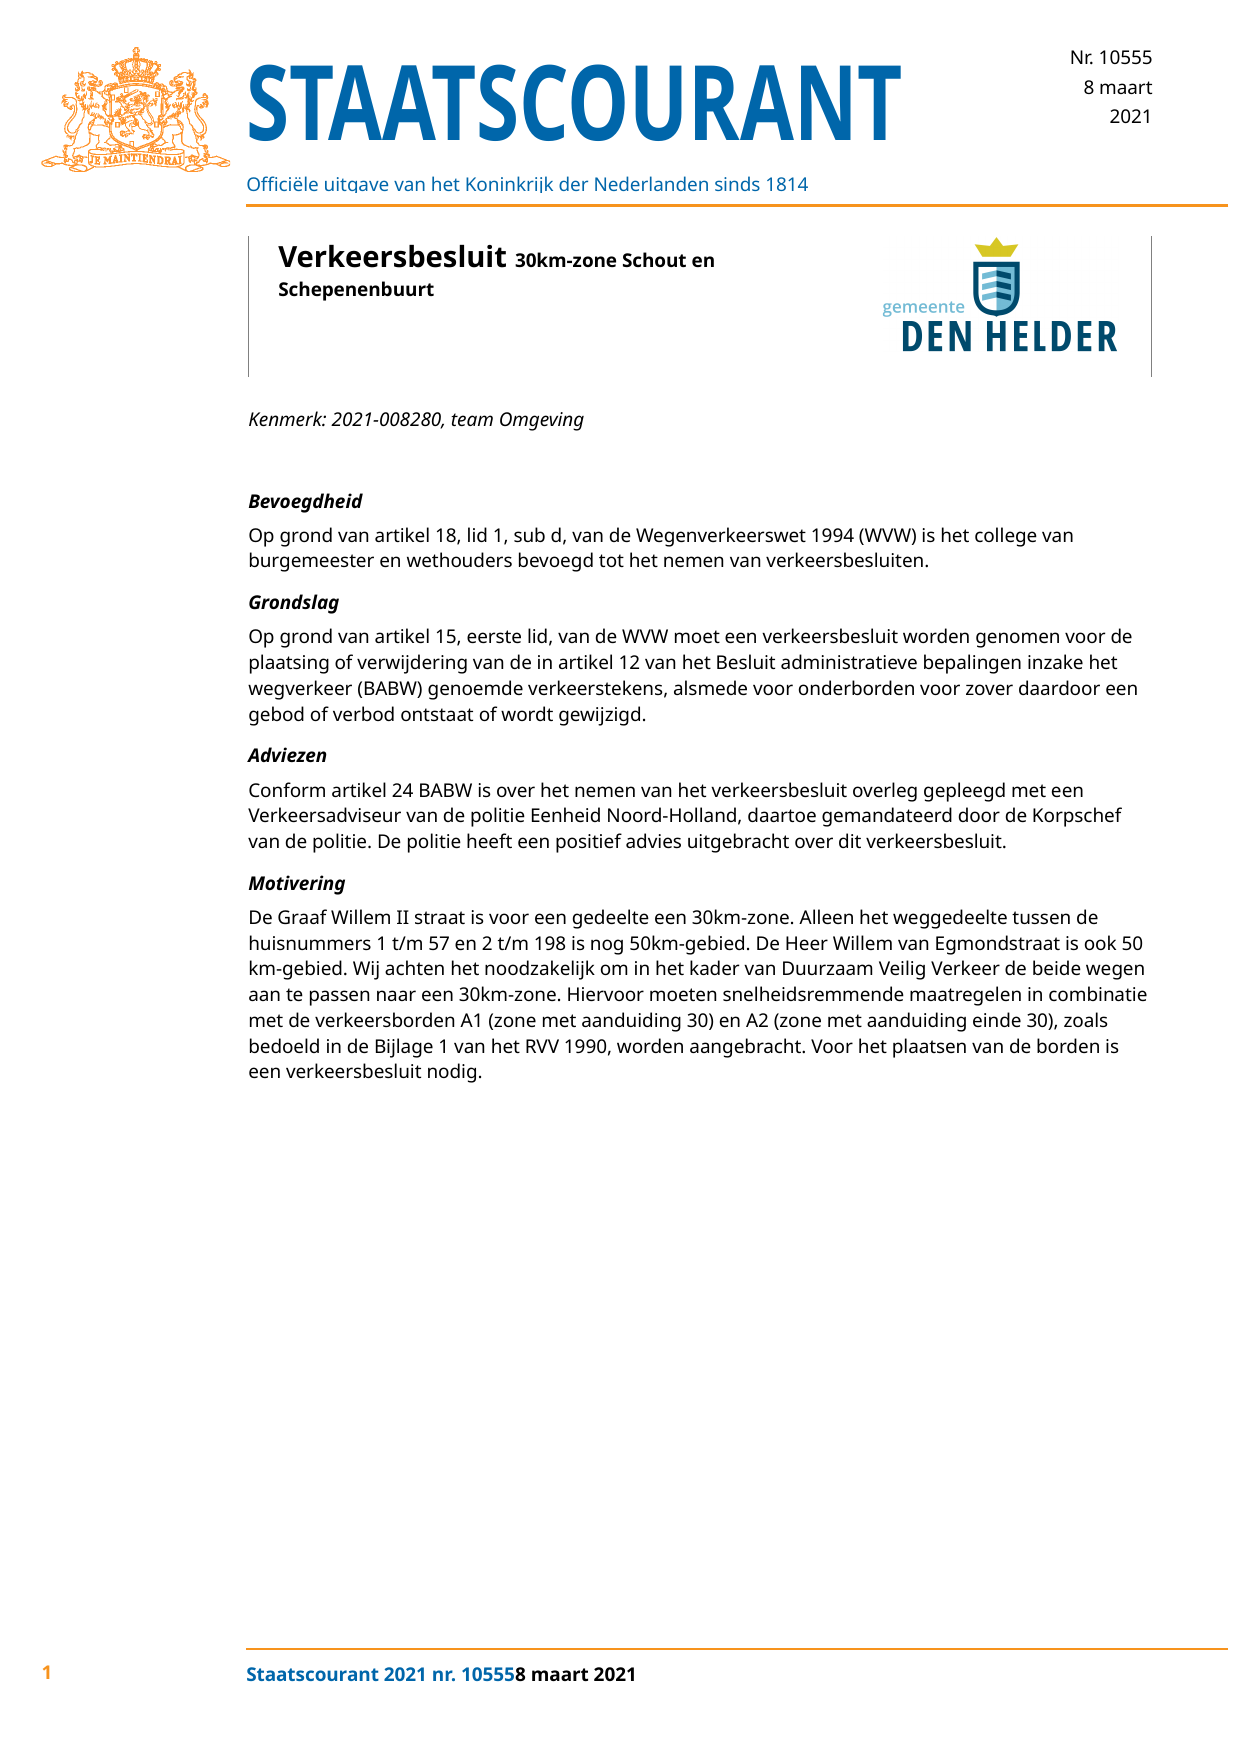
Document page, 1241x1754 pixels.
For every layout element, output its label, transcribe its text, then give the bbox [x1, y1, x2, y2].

table_header Verkeersbesluit 30km-zone Schout en Schepenenbuurt [249, 236, 850, 377]
text Motivering [248, 870, 1152, 896]
text Op grond van artikel 18, lid 1, sub d, van de Wegenverkeerswet 1994 (WVW) is het college van burgemeester en wethouders bevoegd tot het nemen van verkeersbesluiten. [248, 522, 1152, 573]
table_header [850, 236, 1151, 377]
picture [882, 236, 1119, 352]
picture [909, 326, 916, 346]
picture [993, 339, 999, 352]
picture [955, 334, 963, 352]
picture [1058, 326, 1065, 346]
text Grondslag [248, 589, 1152, 615]
text Conform artikel 24 BABW is over het nemen van het verkeersbesluit overleg gepleegd met een Verkeersadviseur van de politie Eenheid Noord-Holland, daartoe gemandateerd door de Korpschef van de politie. De politie heeft een positief advies uitgebracht over dit verkeersbesluit. [248, 777, 1152, 854]
text De Graaf Willem II straat is voor een gedeelte een 30km-zone. Alleen het weggedeelte tussen de huisnummers 1 t/m 57 en 2 t/m 198 is nog 50km-gebied. De Heer Willem van Egmondstraat is ook 50 km-gebied. Wij achten het noodzakelijk om in het kader van Duurzaam Veilig Verkeer de beide wegen aan te passen naar een 30km-zone. Hiervoor moeten snelheidsremmende maatregelen in combinatie met de verkeersborden A1 (zone met aanduiding 30) en A2 (zone met aanduiding einde 30), zoals bedoeld in de Bijlage 1 van het RVV 1990, worden aangebracht. Voor het plaatsen van de borden is een verkeersbesluit nodig. [248, 904, 1152, 1084]
picture [1105, 340, 1110, 352]
text Adviezen [248, 743, 1152, 768]
text Op grond van artikel 15, eerste lid, van de WVW moet een verkeersbesluit worden genomen voor de plaatsing of verwijdering van de in artikel 12 van het Besluit administratieve bepalingen inzake het wegverkeer (BABW) genoemde verkeerstekens, alsmede voor onderborden voor zover daardoor een gebod of verbod ontstaat of wordt gewijzigd. [248, 624, 1152, 727]
picture [41, 47, 231, 172]
text Bevoegdheid [248, 488, 1152, 514]
text Kenmerk: 2021-008280, team Omgeving [248, 407, 1152, 432]
